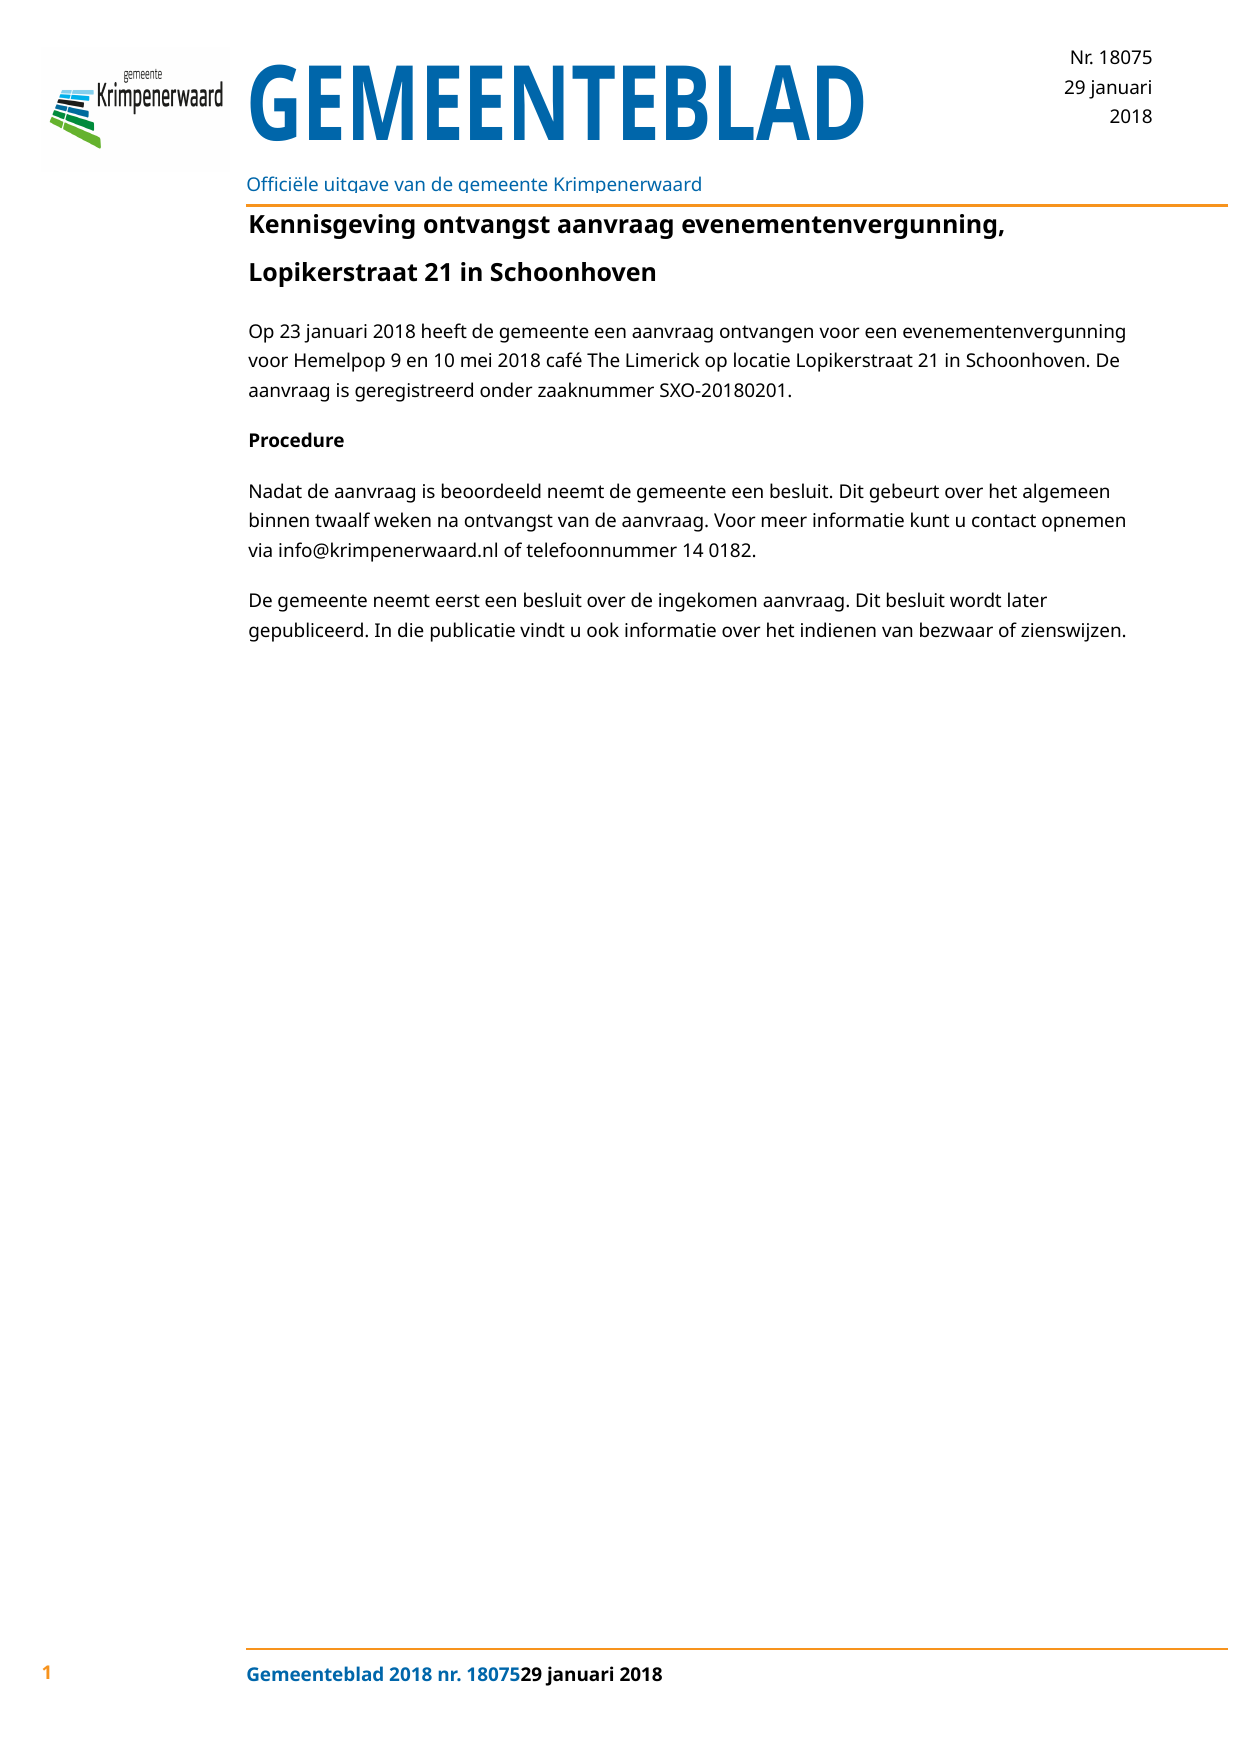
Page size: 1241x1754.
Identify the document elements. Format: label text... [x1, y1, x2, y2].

text Nadat de aanvraag is beoordeeld neemt de gemeente een besluit. Dit gebeurt over het algemeen binnen twaalf weken na ontvangst van de aanvraag. Voor meer informatie kunt u contact opnemen via info@krimpenerwaard.nl of telefoonnummer 14 0182. [248, 478, 1152, 563]
text Kennisgeving ontvangst aanvraag evenementenvergunning, Lopikerstraat 21 in Schoonhoven [248, 207, 1152, 288]
text Procedure [248, 427, 1152, 453]
picture [41, 47, 231, 172]
text De gemeente neemt eerst een besluit over de ingekomen aanvraag. Dit besluit wordt later gepubliceerd. In die publicatie vindt u ook informatie over het indienen van bezwaar of zienswijzen. [248, 587, 1152, 643]
text Op 23 januari 2018 heeft de gemeente een aanvraag ontvangen voor een evenementenvergunning voor Hemelpop 9 en 10 mei 2018 café The Limerick op locatie Lopikerstraat 21 in Schoonhoven. De aanvraag is geregistreerd onder zaaknummer SXO-20180201. [248, 318, 1152, 403]
